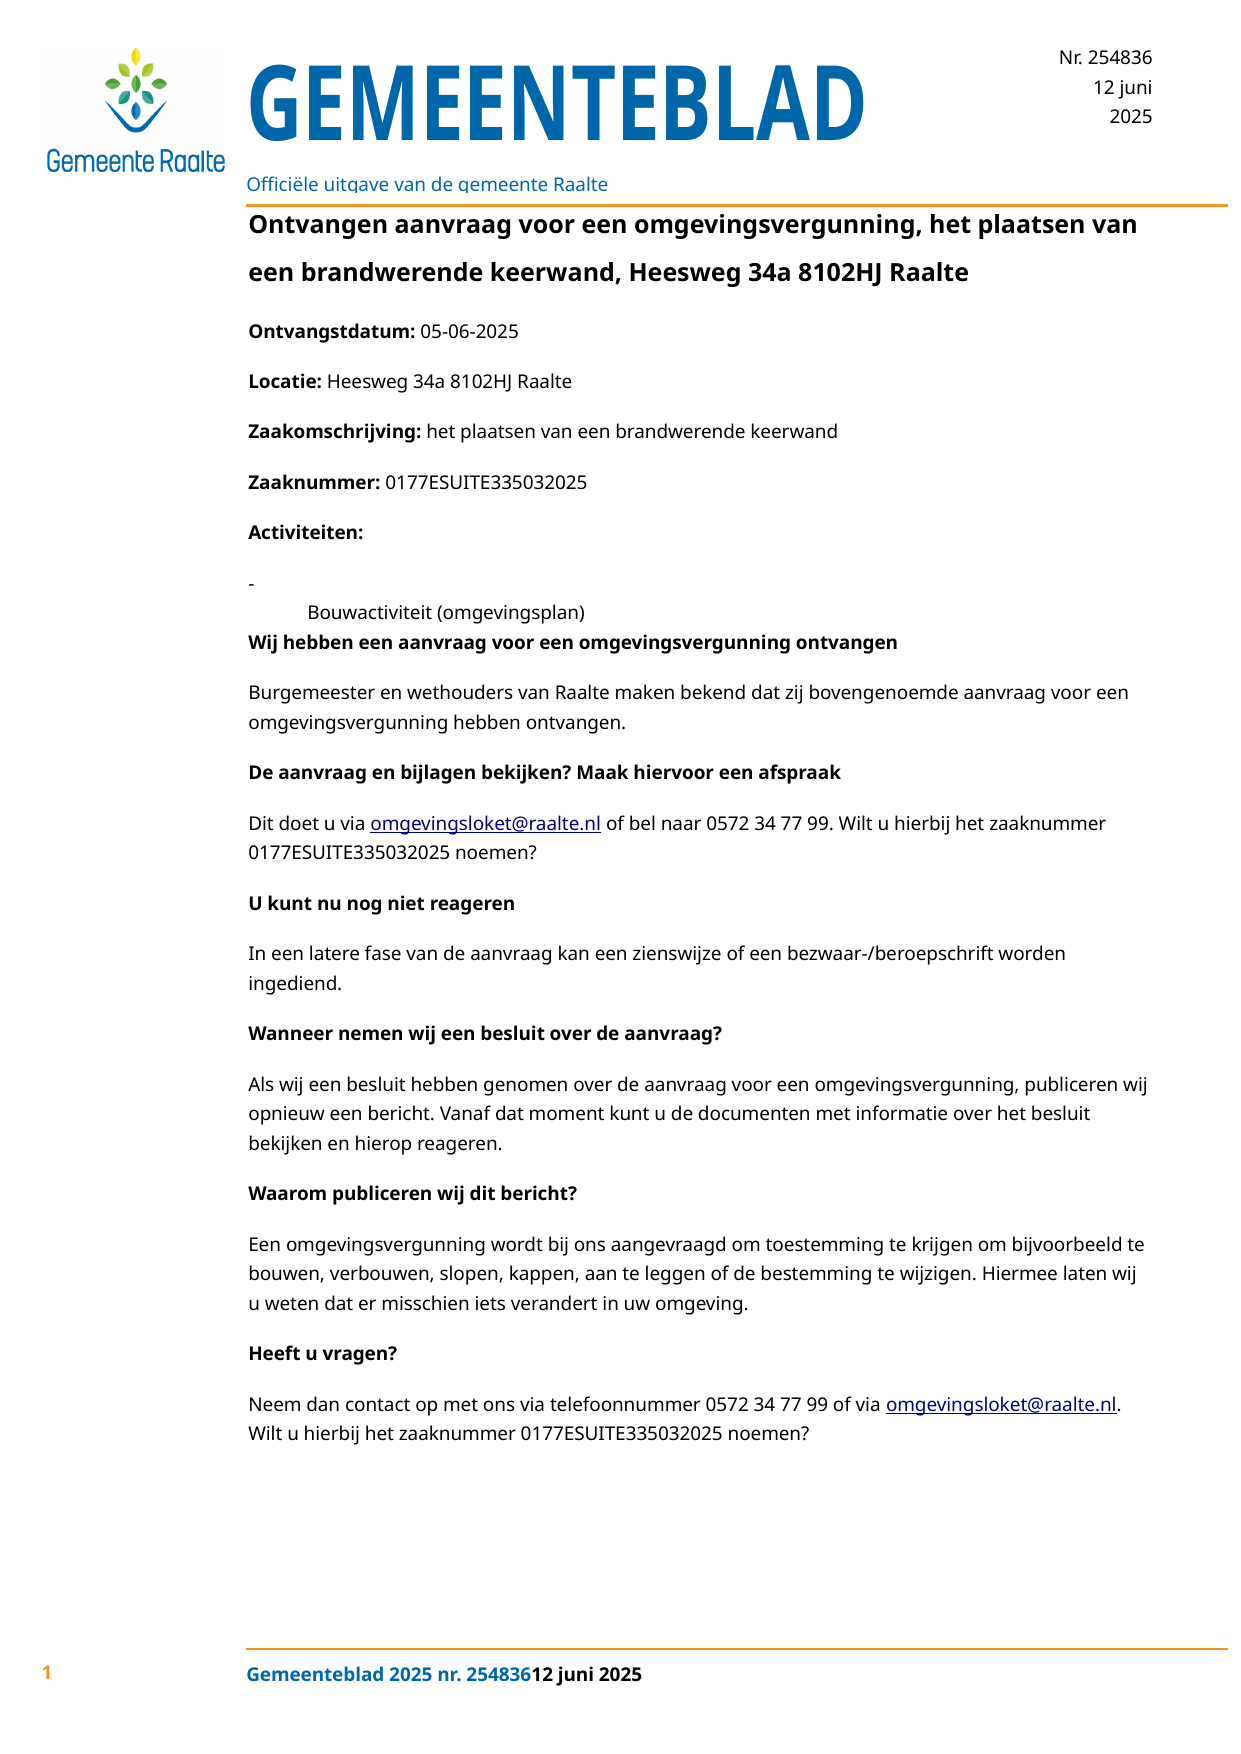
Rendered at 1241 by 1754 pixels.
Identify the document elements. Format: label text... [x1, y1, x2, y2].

text Als wij een besluit hebben genomen over de aanvraag voor een omgevingsvergunning, publiceren wij opnieuw een bericht. Vanaf dat moment kunt u de documenten met informatie over het besluit bekijken en hierop reageren. [248, 1071, 1152, 1156]
text Ontvangstdatum: 05-06-2025 [248, 318, 1152, 344]
text Ontvangen aanvraag voor een omgevingsvergunning, het plaatsen van een brandwerende keerwand, Heesweg 34a 8102HJ Raalte [248, 207, 1152, 288]
text Wanneer nemen wij een besluit over de aanvraag? [248, 1020, 1152, 1046]
picture [41, 47, 231, 172]
text In een latere fase van de aanvraag kan een zienswijze of een bezwaar-/beroepschrift worden ingediend. [248, 940, 1152, 996]
text U kunt nu nog niet reageren [248, 890, 1152, 916]
text Zaakomschrijving: het plaatsen van een brandwerende keerwand [248, 419, 1152, 444]
text Locatie: Heesweg 34a 8102HJ Raalte [248, 368, 1152, 394]
text Waarom publiceren wij dit bericht? [248, 1180, 1152, 1206]
text Activiteiten: [248, 519, 1152, 545]
text De aanvraag en bijlagen bekijken? Maak hiervoor een afspraak [248, 759, 1152, 785]
list Bouwactiviteit (omgevingsplan) [248, 599, 1152, 625]
text Dit doet u via omgevingsloket@raalte.nl of bel naar 0572 34 77 99. Wilt u hierbij het zaaknummer 0177ESUITE335032025 noemen? [248, 810, 1152, 865]
text Een omgevingsvergunning wordt bij ons aangevraagd om toestemming te krijgen om bijvoorbeeld te bouwen, verbouwen, slopen, kappen, aan te leggen of de bestemming te wijzigen. Hiermee laten wij u weten dat er misschien iets verandert in uw omgeving. [248, 1231, 1152, 1316]
text Wij hebben een aanvraag voor een omgevingsvergunning ontvangen [248, 629, 1152, 655]
text Heeft u vragen? [248, 1340, 1152, 1366]
text Zaaknummer: 0177ESUITE335032025 [248, 469, 1152, 495]
text Neem dan contact op met ons via telefoonnummer 0572 34 77 99 of via omgevingsloket@raalte.nl. Wilt u hierbij het zaaknummer 0177ESUITE335032025 noemen? [248, 1391, 1152, 1446]
text Burgemeester en wethouders van Raalte maken bekend dat zij bovengenoemde aanvraag voor een omgevingsvergunning hebben ontvangen. [248, 679, 1152, 735]
